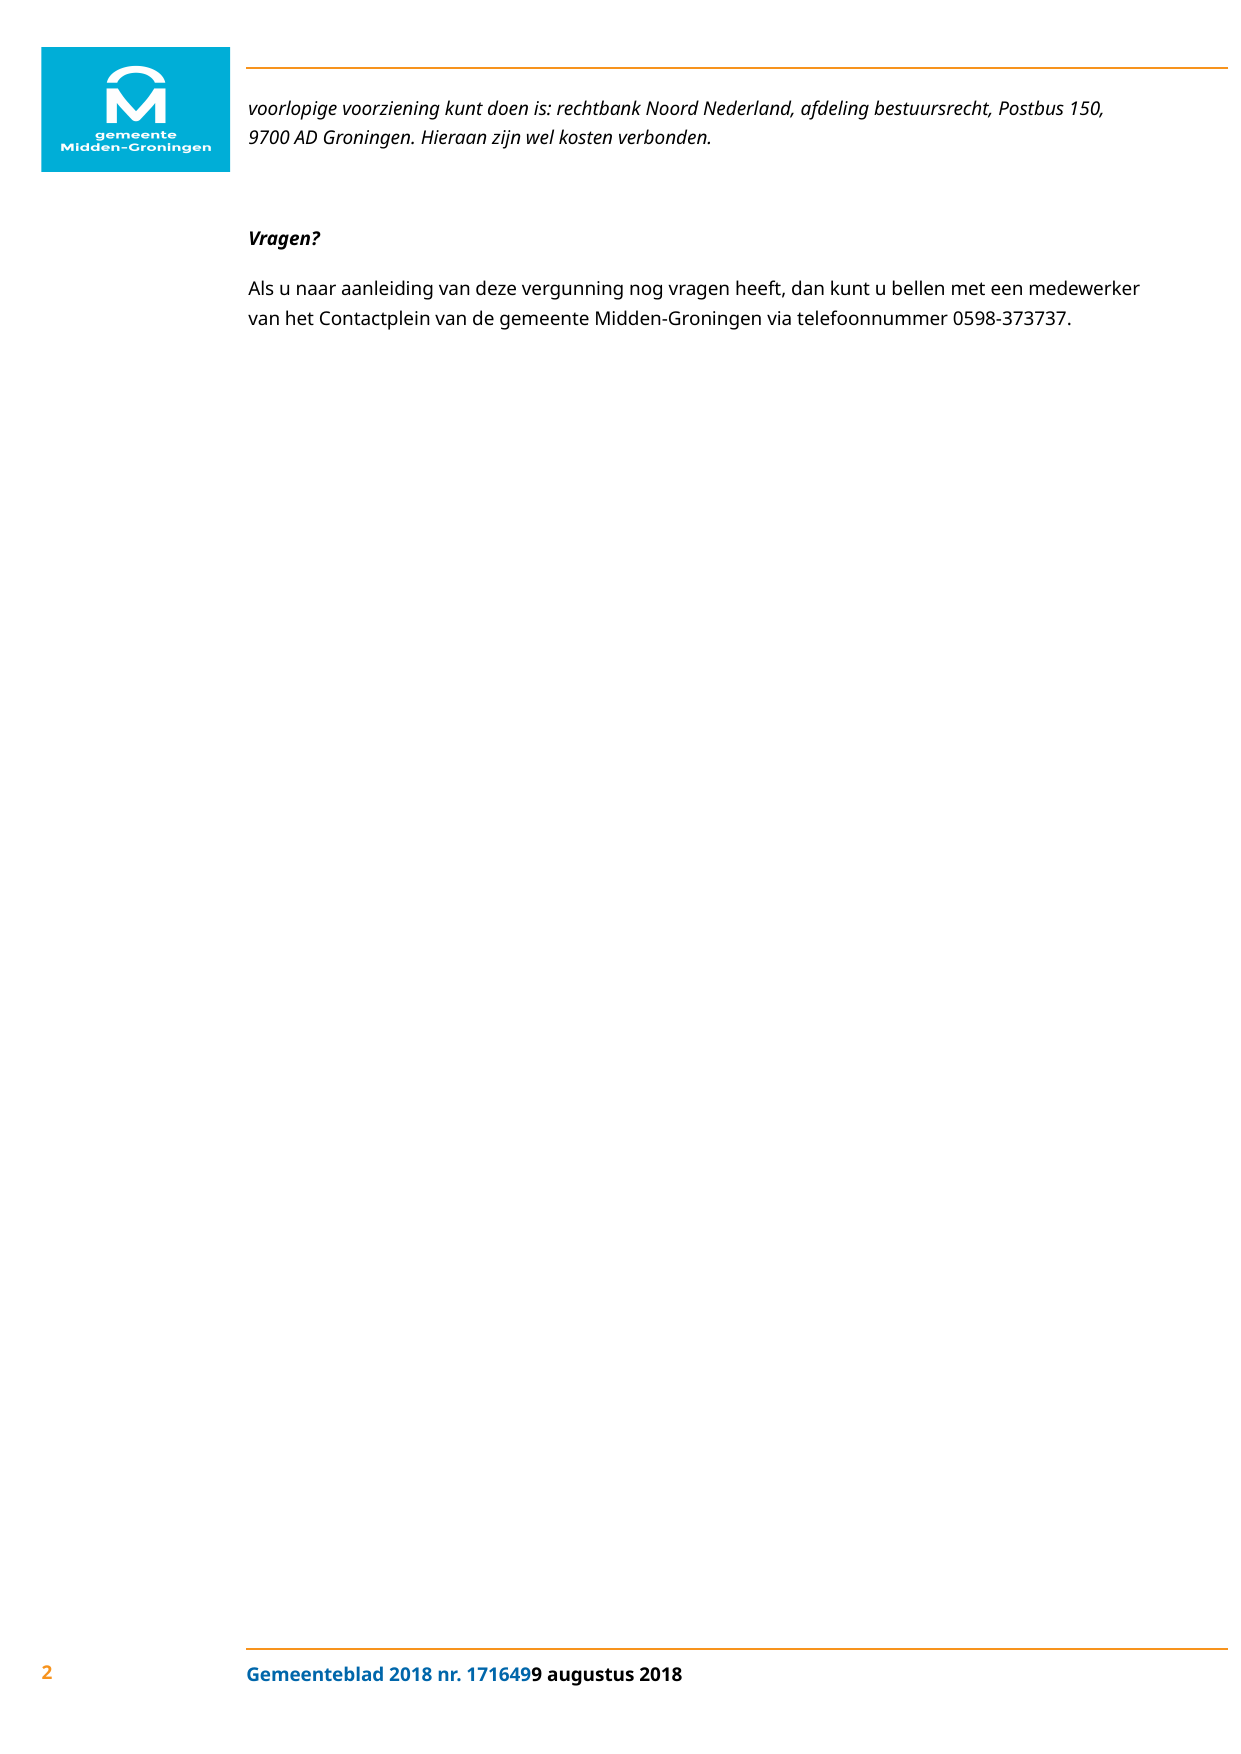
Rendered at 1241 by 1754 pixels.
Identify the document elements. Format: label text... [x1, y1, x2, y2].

picture [184, 146, 190, 153]
text Vragen? [248, 225, 1152, 251]
picture [108, 66, 164, 82]
text voorlopige voorziening kunt doen is: rechtbank Noord Nederland, afdeling bestuursrecht, Postbus 150, 9700 AD Groningen. Hieraan zijn wel kosten verbonden. [248, 95, 1152, 150]
text Als u naar aanleiding van deze vergunning nog vragen heeft, dan kunt u bellen met een medewerker van het Contactplein van de gemeente Midden-Groningen via telefoonnummer 0598-373737. [248, 276, 1152, 331]
picture [107, 89, 165, 122]
